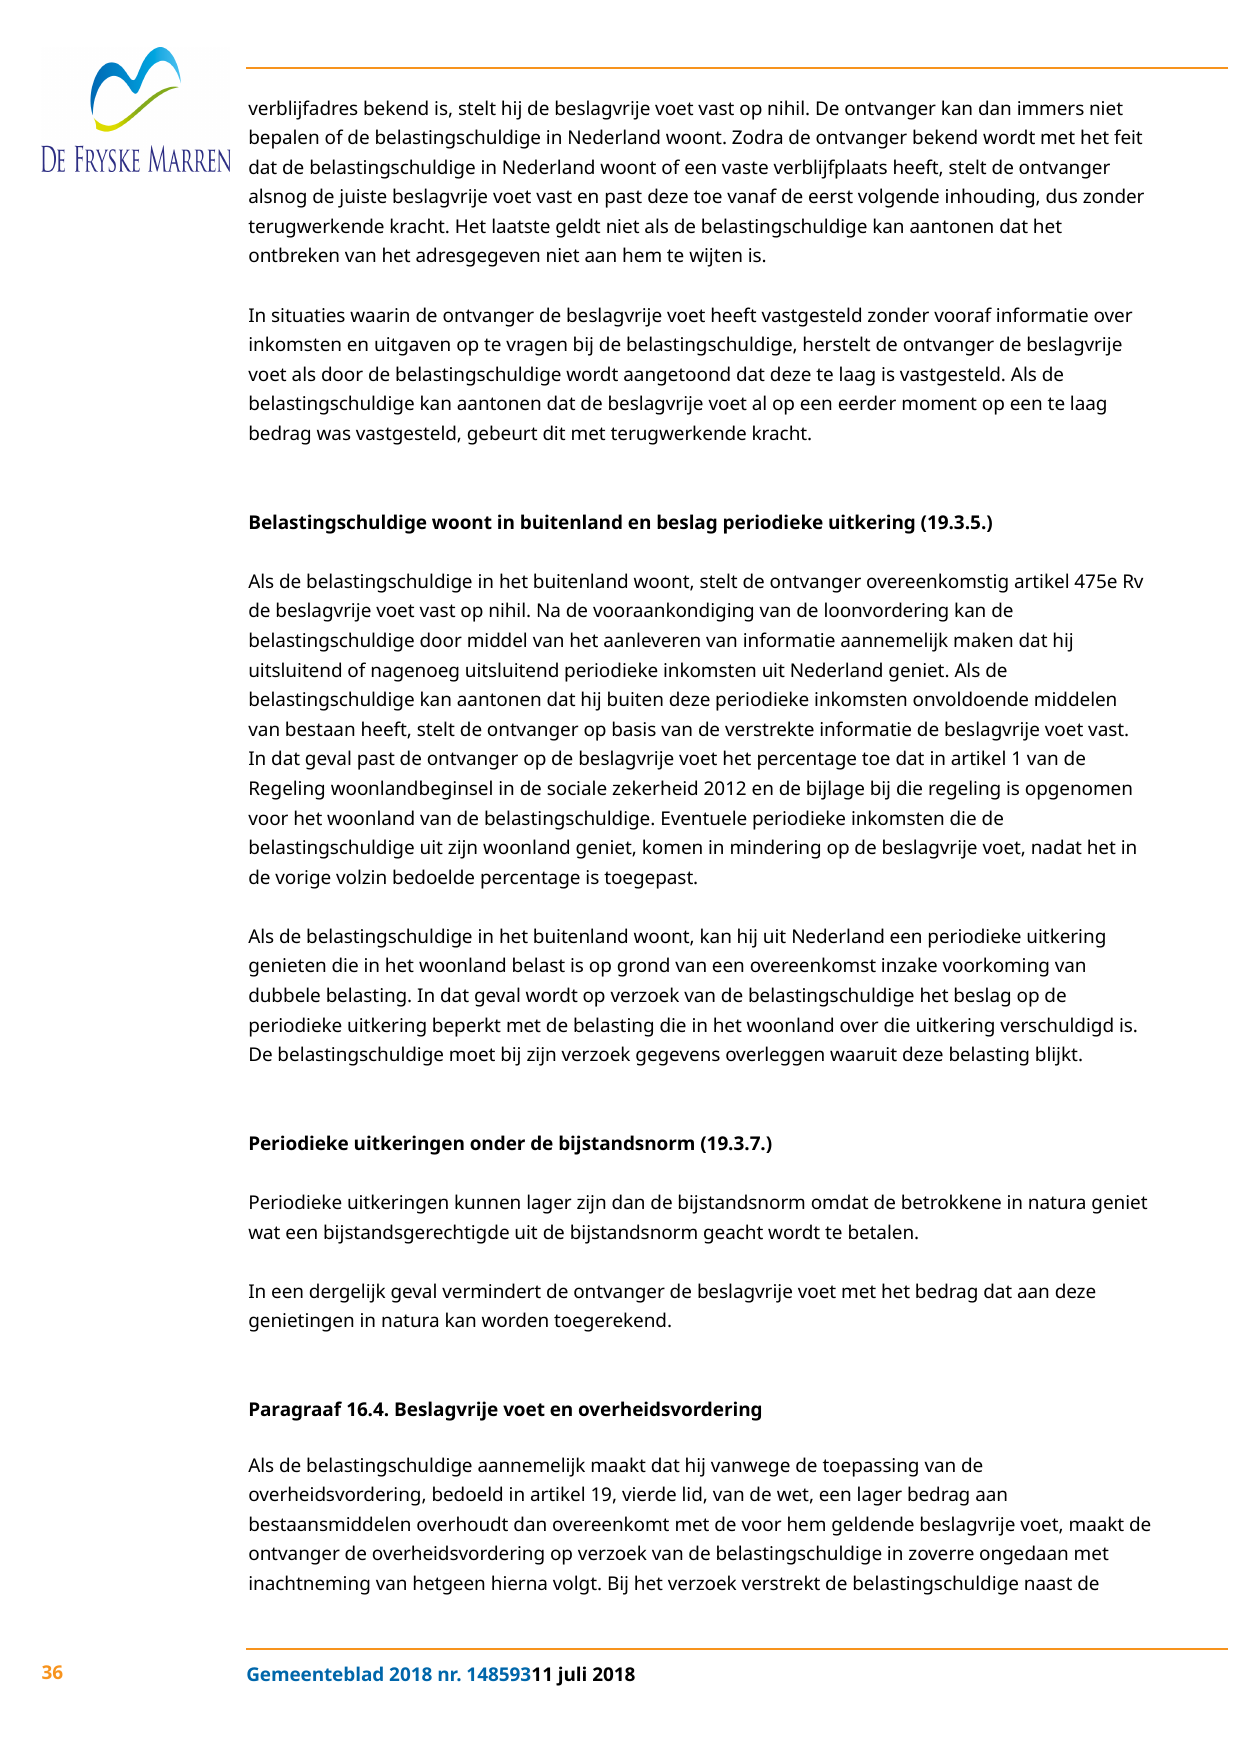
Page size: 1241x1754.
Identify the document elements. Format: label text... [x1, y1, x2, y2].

text Periodieke uitkeringen onder de bijstandsnorm (19.3.7.) [248, 1130, 1152, 1156]
text verblijfadres bekend is, stelt hij de beslagvrije voet vast op nihil. De ontvanger kan dan immers niet bepalen of de belastingschuldige in Nederland woont. Zodra de ontvanger bekend wordt met het feit dat de belastingschuldige in Nederland woont of een vaste verblijfplaats heeft, stelt de ontvanger alsnog de juiste beslagvrije voet vast en past deze toe vanaf de eerst volgende inhouding, dus zonder terugwerkende kracht. Het laatste geldt niet als de belastingschuldige kan aantonen dat het ontbreken van het adresgegeven niet aan hem te wijten is. [248, 95, 1152, 268]
text Paragraaf 16.4. Beslagvrije voet en overheidsvordering [248, 1396, 1152, 1422]
text Als de belastingschuldige aannemelijk maakt dat hij vanwege de toepassing van de overheidsvordering, bedoeld in artikel 19, vierde lid, van de wet, een lager bedrag aan bestaansmiddelen overhoudt dan overeenkomt met de voor hem geldende beslagvrije voet, maakt de ontvanger de overheidsvordering op verzoek van de belastingschuldige in zoverre ongedaan met inachtneming van hetgeen hierna volgt. Bij het verzoek verstrekt de belastingschuldige naast de [248, 1452, 1152, 1596]
text Als de belastingschuldige in het buitenland woont, stelt de ontvanger overeenkomstig artikel 475e Rv de beslagvrije voet vast op nihil. Na de vooraankondiging van de loonvordering kan de belastingschuldige door middel van het aanleveren van informatie aannemelijk maken dat hij uitsluitend of nagenoeg uitsluitend periodieke inkomsten uit Nederland geniet. Als de belastingschuldige kan aantonen dat hij buiten deze periodieke inkomsten onvoldoende middelen van bestaan heeft, stelt de ontvanger op basis van de verstrekte informatie de beslagvrije voet vast. In dat geval past de ontvanger op de beslagvrije voet het percentage toe dat in artikel 1 van de Regeling woonlandbeginsel in de sociale zekerheid 2012 en de bijlage bij die regeling is opgenomen voor het woonland van de belastingschuldige. Eventuele periodieke inkomsten die de belastingschuldige uit zijn woonland geniet, komen in mindering op de beslagvrije voet, nadat het in de vorige volzin bedoelde percentage is toegepast. [248, 568, 1152, 890]
text Periodieke uitkeringen kunnen lager zijn dan de bijstandsnorm omdat de betrokkene in natura geniet wat een bijstandsgerechtigde uit de bijstandsnorm geacht wordt te betalen. [248, 1189, 1152, 1245]
text In een dergelijk geval vermindert de ontvanger de beslagvrije voet met het bedrag dat aan deze genietingen in natura kan worden toegerekend. [248, 1278, 1152, 1333]
text In situaties waarin de ontvanger de beslagvrije voet heeft vastgesteld zonder vooraf informatie over inkomsten en uitgaven op te vragen bij de belastingschuldige, herstelt de ontvanger de beslagvrije voet als door de belastingschuldige wordt aangetoond dat deze te laag is vastgesteld. Als de belastingschuldige kan aantonen dat de beslagvrije voet al op een eerder moment op een te laag bedrag was vastgesteld, gebeurt dit met terugwerkende kracht. [248, 302, 1152, 446]
text Belastingschuldige woont in buitenland en beslag periodieke uitkering (19.3.5.) [248, 509, 1152, 535]
text Als de belastingschuldige in het buitenland woont, kan hij uit Nederland een periodieke uitkering genieten die in het woonland belast is op grond van een overeenkomst inzake voorkoming van dubbele belasting. In dat geval wordt op verzoek van de belastingschuldige het beslag op de periodieke uitkering beperkt met de belasting die in het woonland over die uitkering verschuldigd is. De belastingschuldige moet bij zijn verzoek gegevens overleggen waaruit deze belasting blijkt. [248, 923, 1152, 1067]
picture [41, 47, 231, 172]
